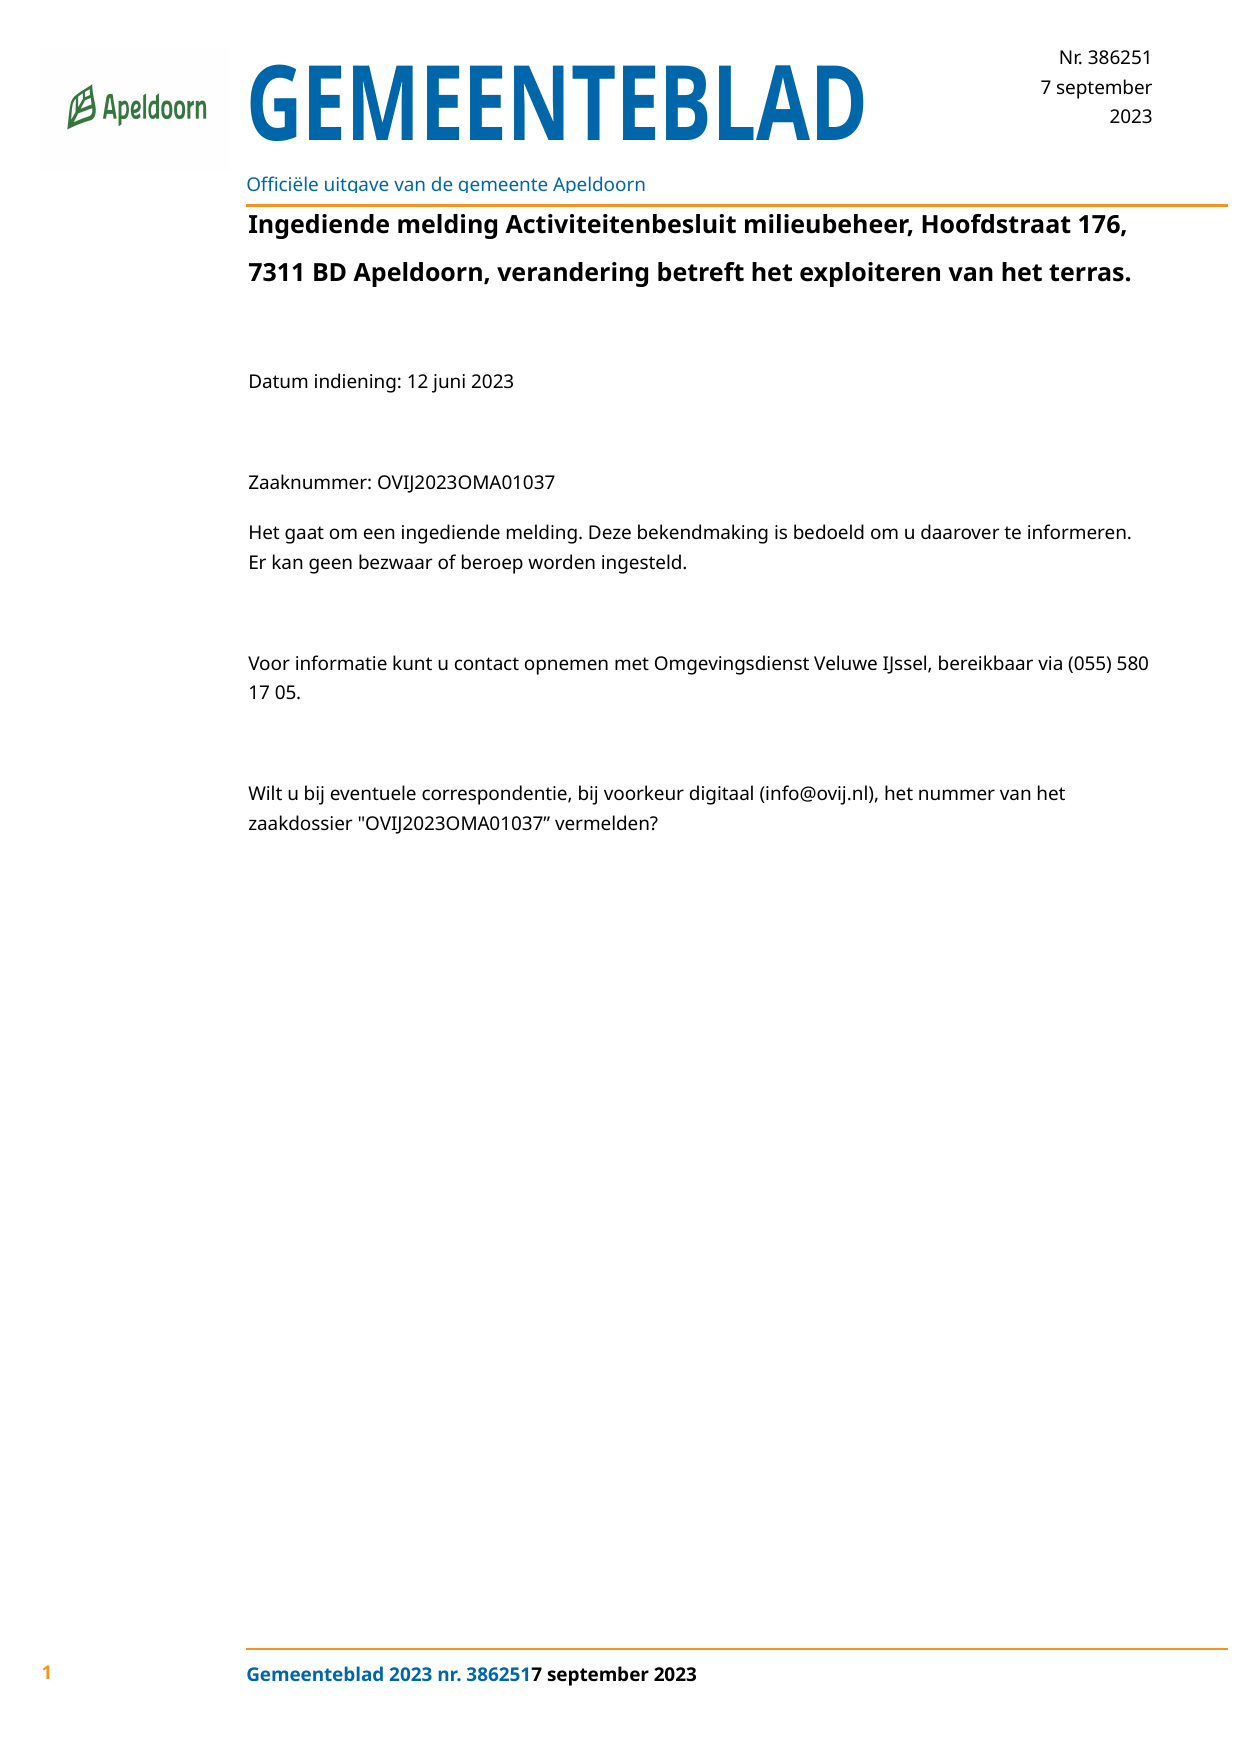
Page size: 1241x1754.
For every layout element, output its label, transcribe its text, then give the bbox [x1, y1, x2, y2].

text Ingediende melding Activiteitenbesluit milieubeheer, Hoofdstraat 176, 7311 BD Apeldoorn, verandering betreft het exploiteren van het terras. [248, 207, 1152, 288]
text Voor informatie kunt u contact opnemen met Omgevingsdienst Veluwe IJssel, bereikbaar via (055) 580 17 05. [248, 650, 1152, 705]
text Datum indiening: 12 juni 2023 [248, 368, 1152, 394]
picture [41, 47, 231, 172]
text Het gaat om een ingediende melding. Deze bekendmaking is bedoeld om u daarover te informeren. Er kan geen bezwaar of beroep worden ingesteld. [248, 519, 1152, 575]
text Wilt u bij eventuele correspondentie, bij voorkeur digitaal (info@ovij.nl), het nummer van het zaakdossier "OVIJ2023OMA01037” vermelden? [248, 780, 1152, 836]
text Zaaknummer: OVIJ2023OMA01037 [248, 469, 1152, 495]
